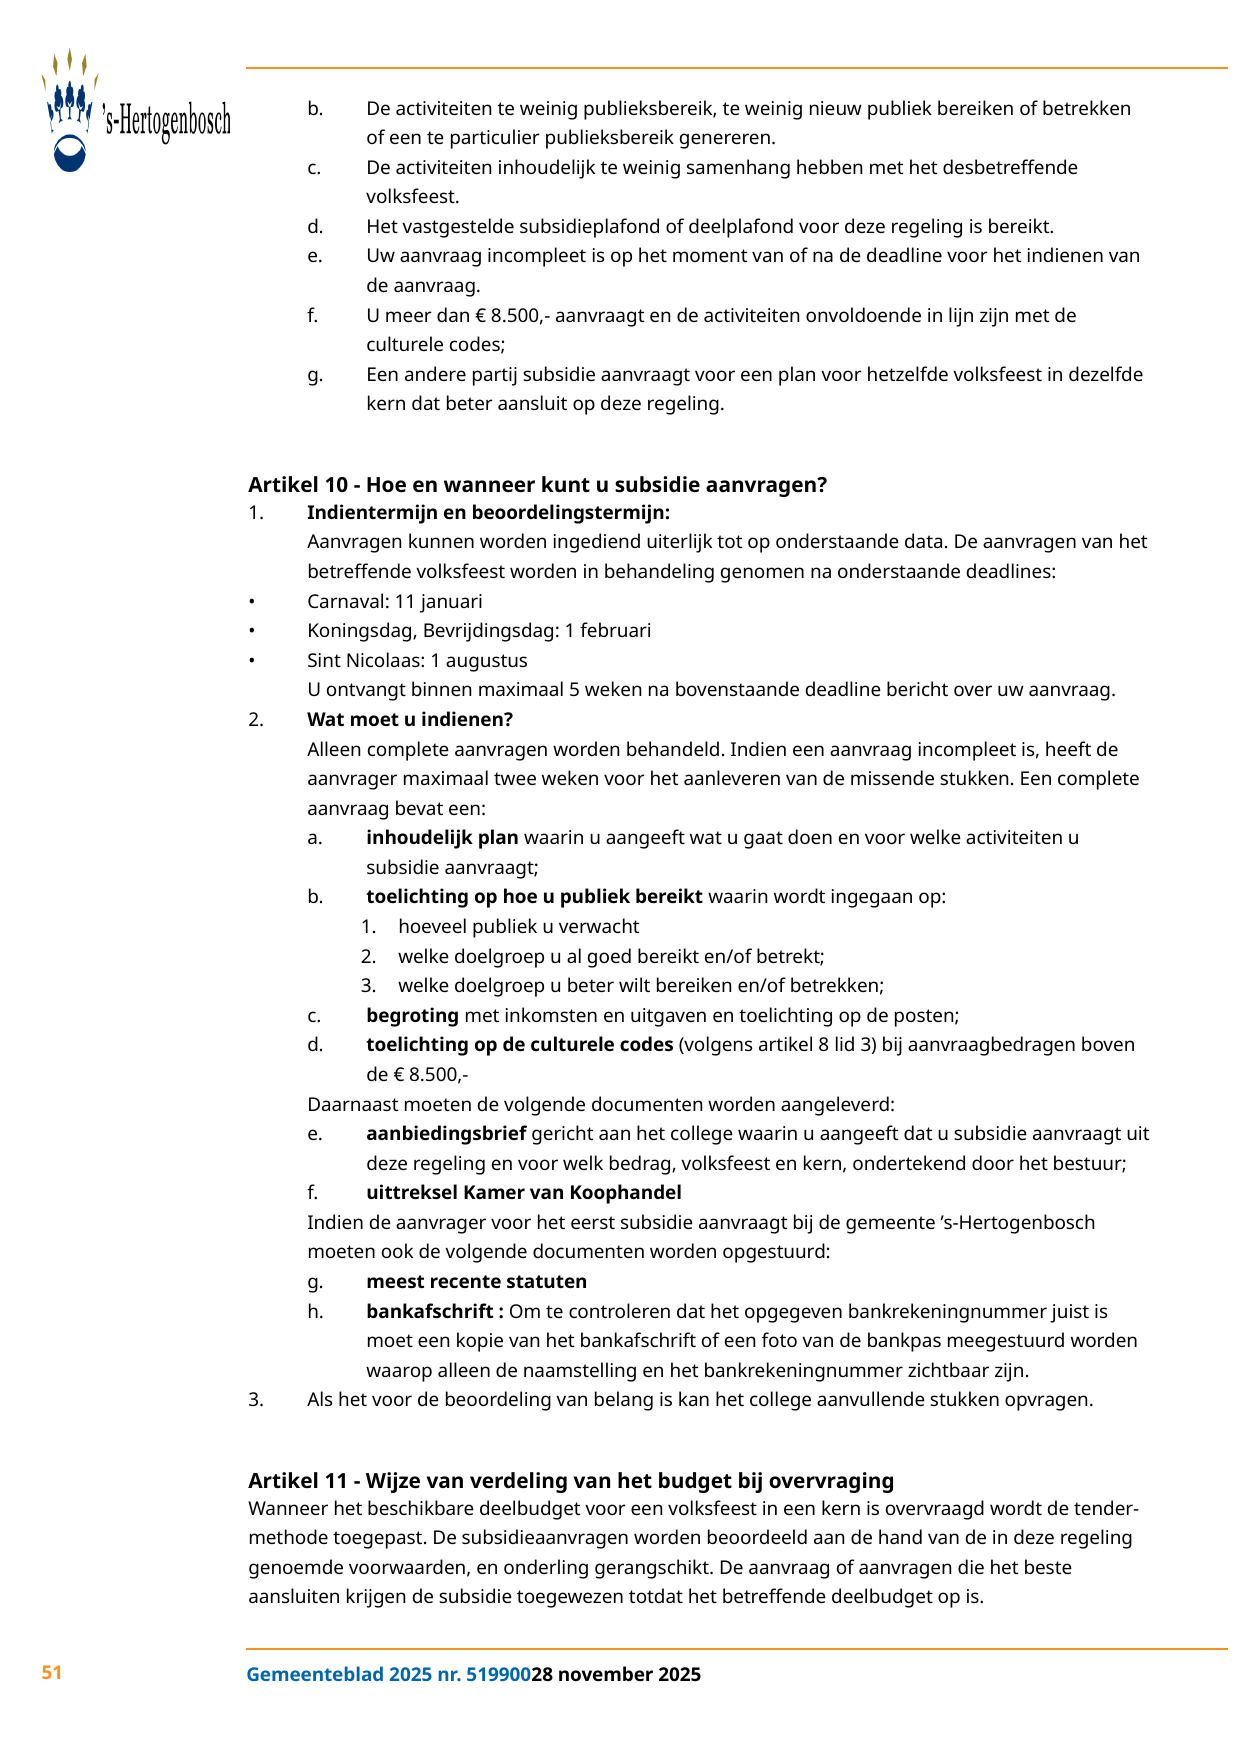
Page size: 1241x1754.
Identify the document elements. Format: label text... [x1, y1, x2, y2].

list meest recente statuten [307, 1268, 1152, 1294]
list Sint Nicolaas: 1 augustus [248, 647, 1152, 673]
list aanbiedingsbrief gericht aan het college waarin u aangeeft dat u subsidie aanvraagt uit deze regeling en voor welk bedrag, volksfeest en kern, ondertekend door het bestuur; [307, 1120, 1152, 1176]
list Daarnaast moeten de volgende documenten worden aangeleverd: [248, 1091, 1152, 1116]
list welke doelgroep u beter wilt bereiken en/of betrekken; [361, 972, 1152, 998]
list Indientermijn en beoordelingstermijn: [248, 499, 1152, 525]
list Uw aanvraag incompleet is op het moment van of na de deadline voor het indienen van de aanvraag. [307, 243, 1152, 298]
list Het vastgestelde subsidieplafond of deelplafond voor deze regeling is bereikt. [307, 213, 1152, 239]
list Carnaval: 11 januari [248, 588, 1152, 613]
list Aanvragen kunnen worden ingediend uiterlijk tot op onderstaande data. De aanvragen van het betreffende volksfeest worden in behandeling genomen na onderstaande deadlines: [248, 529, 1152, 584]
list bankafschrift : Om te controleren dat het opgegeven bankrekeningnummer juist is moet een kopie van het bankafschrift of een foto van de bankpas meegestuurd worden waarop alleen de naamstelling en het bankrekeningnummer zichtbaar zijn. [307, 1298, 1152, 1383]
list Een andere partij subsidie aanvraagt voor een plan voor hetzelfde volksfeest in dezelfde kern dat beter aansluit op deze regeling. [307, 361, 1152, 416]
text Artikel 10 - Hoe en wanneer kunt u subsidie aanvragen? [248, 471, 1152, 499]
list inhoudelijk plan waarin u aangeeft wat u gaat doen en voor welke activiteiten u subsidie aanvraagt; [307, 824, 1152, 880]
list Indien de aanvrager voor het eerst subsidie aanvraagt bij de gemeente ’s-Hertogenbosch moeten ook de volgende documenten worden opgestuurd: [248, 1209, 1152, 1264]
list Koningsdag, Bevrijdingsdag: 1 februari [248, 617, 1152, 643]
list U meer dan € 8.500,- aanvraagt en de activiteiten onvoldoende in lijn zijn met de culturele codes; [307, 302, 1152, 357]
list toelichting op de culturele codes (volgens artikel 8 lid 3) bij aanvraagbedragen boven de € 8.500,- [307, 1032, 1152, 1087]
list toelichting op hoe u publiek bereikt waarin wordt ingegaan op: [307, 884, 1152, 909]
list hoeveel publiek u verwacht [361, 913, 1152, 939]
picture [41, 47, 231, 172]
text Artikel 11 - Wijze van verdeling van het budget bij overvraging [248, 1467, 1152, 1495]
list De activiteiten inhoudelijk te weinig samenhang hebben met het desbetreffende volksfeest. [307, 154, 1152, 209]
list Wat moet u indienen? [248, 706, 1152, 732]
list De activiteiten te weinig publieksbereik, te weinig nieuw publiek bereiken of betrekken of een te particulier publieksbereik genereren. [307, 95, 1152, 150]
list Als het voor de beoordeling van belang is kan het college aanvullende stukken opvragen. [248, 1387, 1152, 1412]
text Wanneer het beschikbare deelbudget voor een volksfeest in een kern is overvraagd wordt de tender-methode toegepast. De subsidieaanvragen worden beoordeeld aan de hand van de in deze regeling genoemde voorwaarden, en onderling gerangschikt. De aanvraag of aanvragen die het beste aansluiten krijgen de subsidie toegewezen totdat het betreffende deelbudget op is. [248, 1495, 1152, 1609]
list welke doelgroep u al goed bereikt en/of betrekt; [361, 943, 1152, 968]
list begroting met inkomsten en uitgaven en toelichting op de posten; [307, 1002, 1152, 1028]
list U ontvangt binnen maximaal 5 weken na bovenstaande deadline bericht over uw aanvraag. [248, 677, 1152, 702]
list Alleen complete aanvragen worden behandeld. Indien een aanvraag incompleet is, heeft de aanvrager maximaal twee weken voor het aanleveren van de missende stukken. Een complete aanvraag bevat een: [248, 736, 1152, 821]
list uittreksel Kamer van Koophandel [307, 1179, 1152, 1205]
